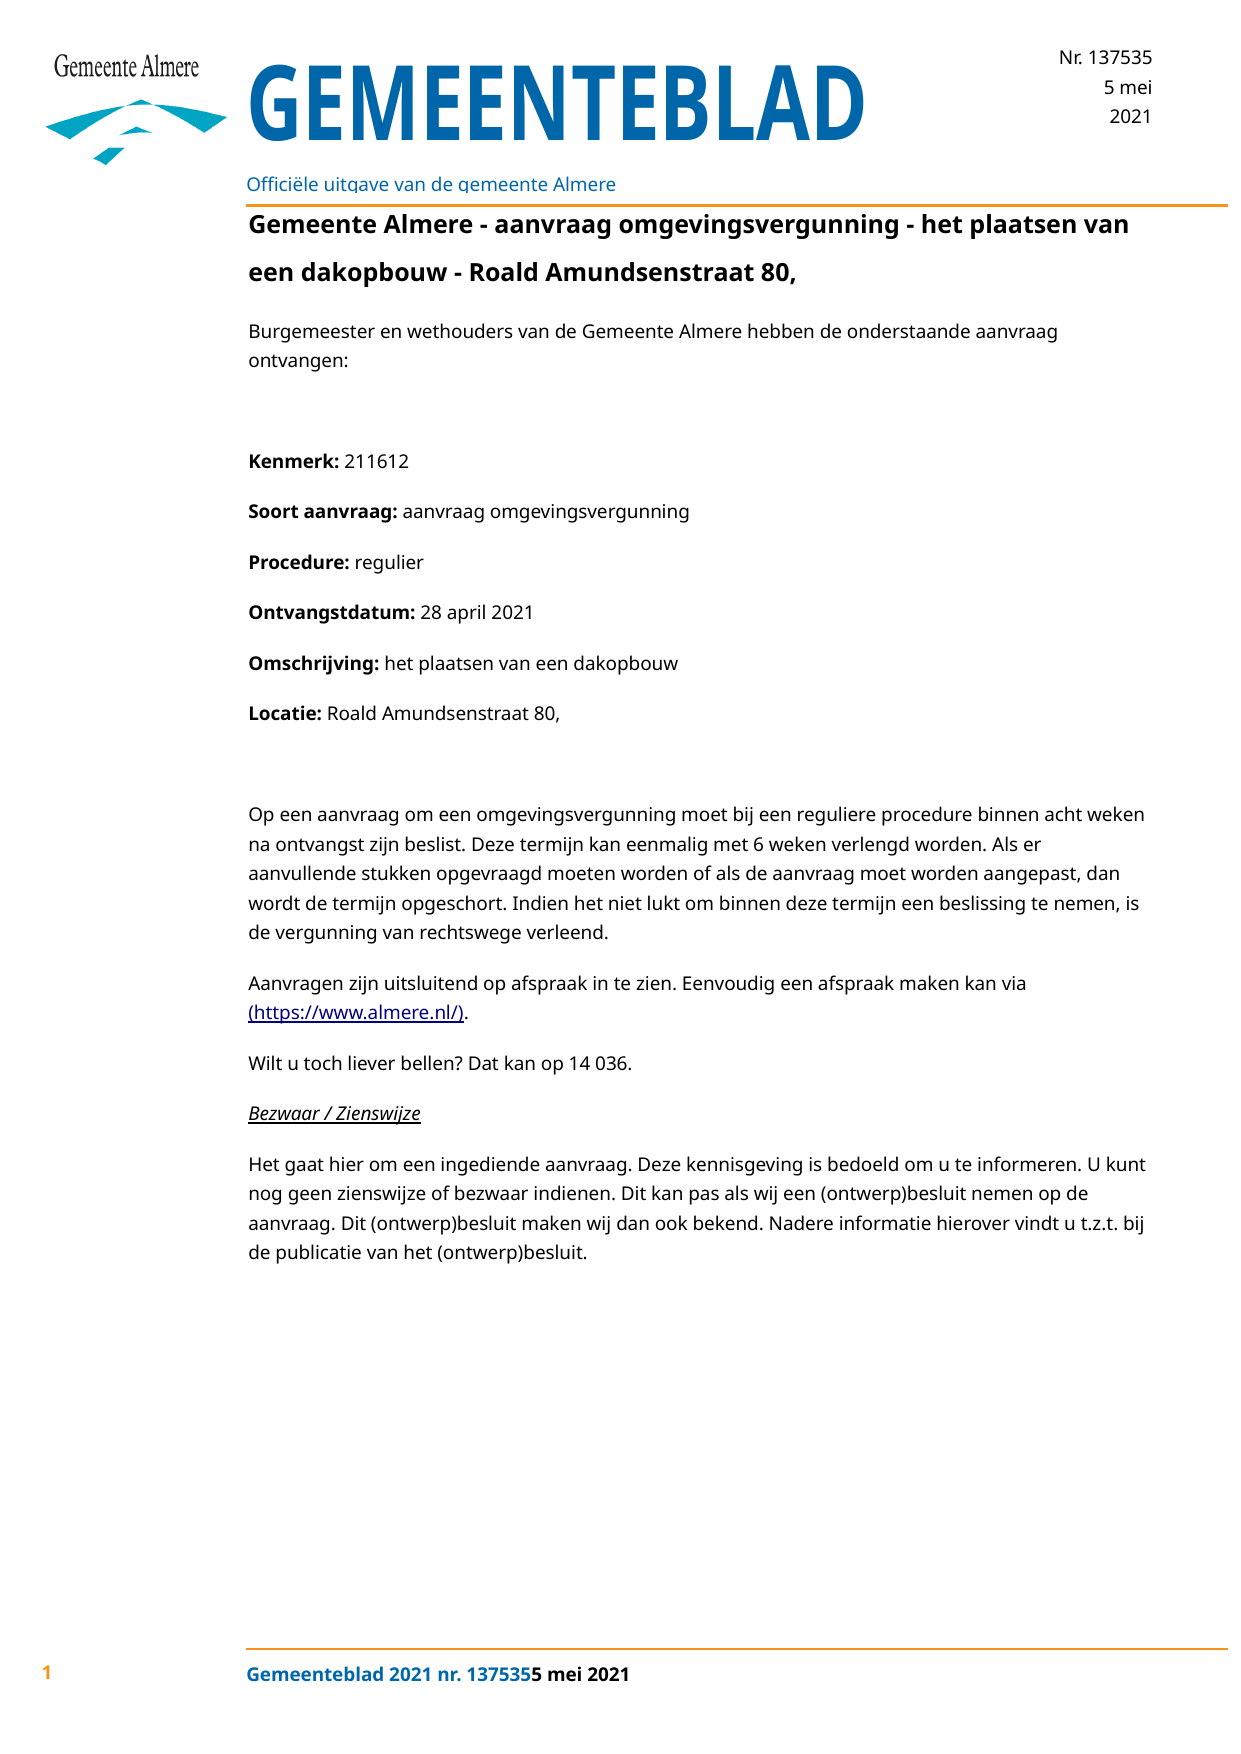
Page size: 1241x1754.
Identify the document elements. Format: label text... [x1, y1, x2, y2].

text Kenmerk: 211612 [248, 448, 1152, 474]
text Aanvragen zijn uitsluitend op afspraak in te zien. Eenvoudig een afspraak maken kan via (https://www.almere.nl/). [248, 970, 1152, 1025]
text Het gaat hier om een ingediende aanvraag. Deze kennisgeving is bedoeld om u te informeren. U kunt nog geen zienswijze of bezwaar indienen. Dit kan pas als wij een (ontwerp)besluit nemen op de aanvraag. Dit (ontwerp)besluit maken wij dan ook bekend. Nadere informatie hierover vindt u t.z.t. bij de publicatie van het (ontwerp)besluit. [248, 1151, 1152, 1265]
text Op een aanvraag om een omgevingsvergunning moet bij een reguliere procedure binnen acht weken na ontvangst zijn beslist. Deze termijn kan eenmalig met 6 weken verlengd worden. Als er aanvullende stukken opgevraagd moeten worden of als de aanvraag moet worden aangepast, dan wordt de termijn opgeschort. Indien het niet lukt om binnen deze termijn een beslissing te nemen, is de vergunning van rechtswege verleend. [248, 801, 1152, 945]
text Wilt u toch liever bellen? Dat kan op 14 036. [248, 1050, 1152, 1076]
picture [41, 47, 231, 172]
text Ontvangstdatum: 28 april 2021 [248, 599, 1152, 625]
text Soort aanvraag: aanvraag omgevingsvergunning [248, 499, 1152, 524]
text Locatie: Roald Amundsenstraat 80, [248, 700, 1152, 726]
text Bezwaar / Zienswijze [248, 1100, 1152, 1126]
text Procedure: regulier [248, 549, 1152, 575]
text Gemeente Almere - aanvraag omgevingsvergunning - het plaatsen van een dakopbouw - Roald Amundsenstraat 80, [248, 207, 1152, 288]
text Omschrijving: het plaatsen van een dakopbouw [248, 650, 1152, 676]
text Burgemeester en wethouders van de Gemeente Almere hebben de onderstaande aanvraag ontvangen: [248, 318, 1152, 373]
